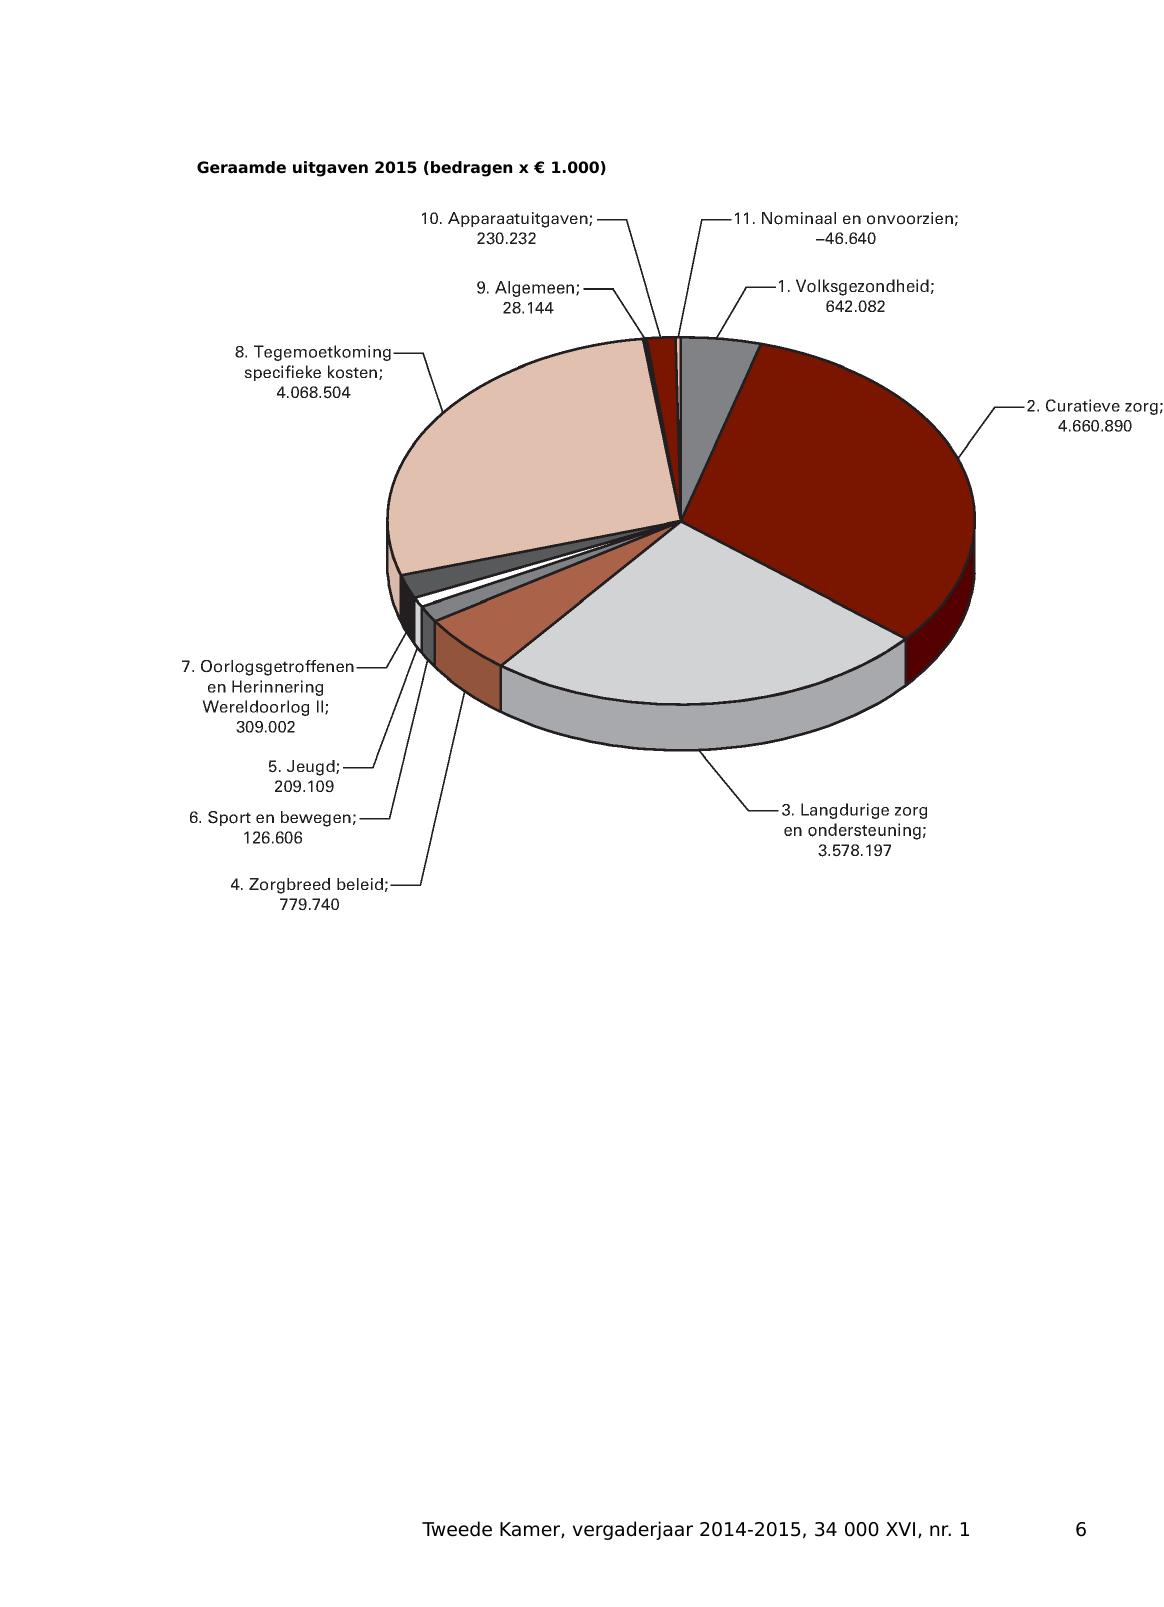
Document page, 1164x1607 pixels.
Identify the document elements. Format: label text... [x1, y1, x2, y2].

text Geraamde uitgaven 2015 (bedragen x € 1.000) [177, 159, 1163, 177]
picture [177, 210, 1164, 914]
